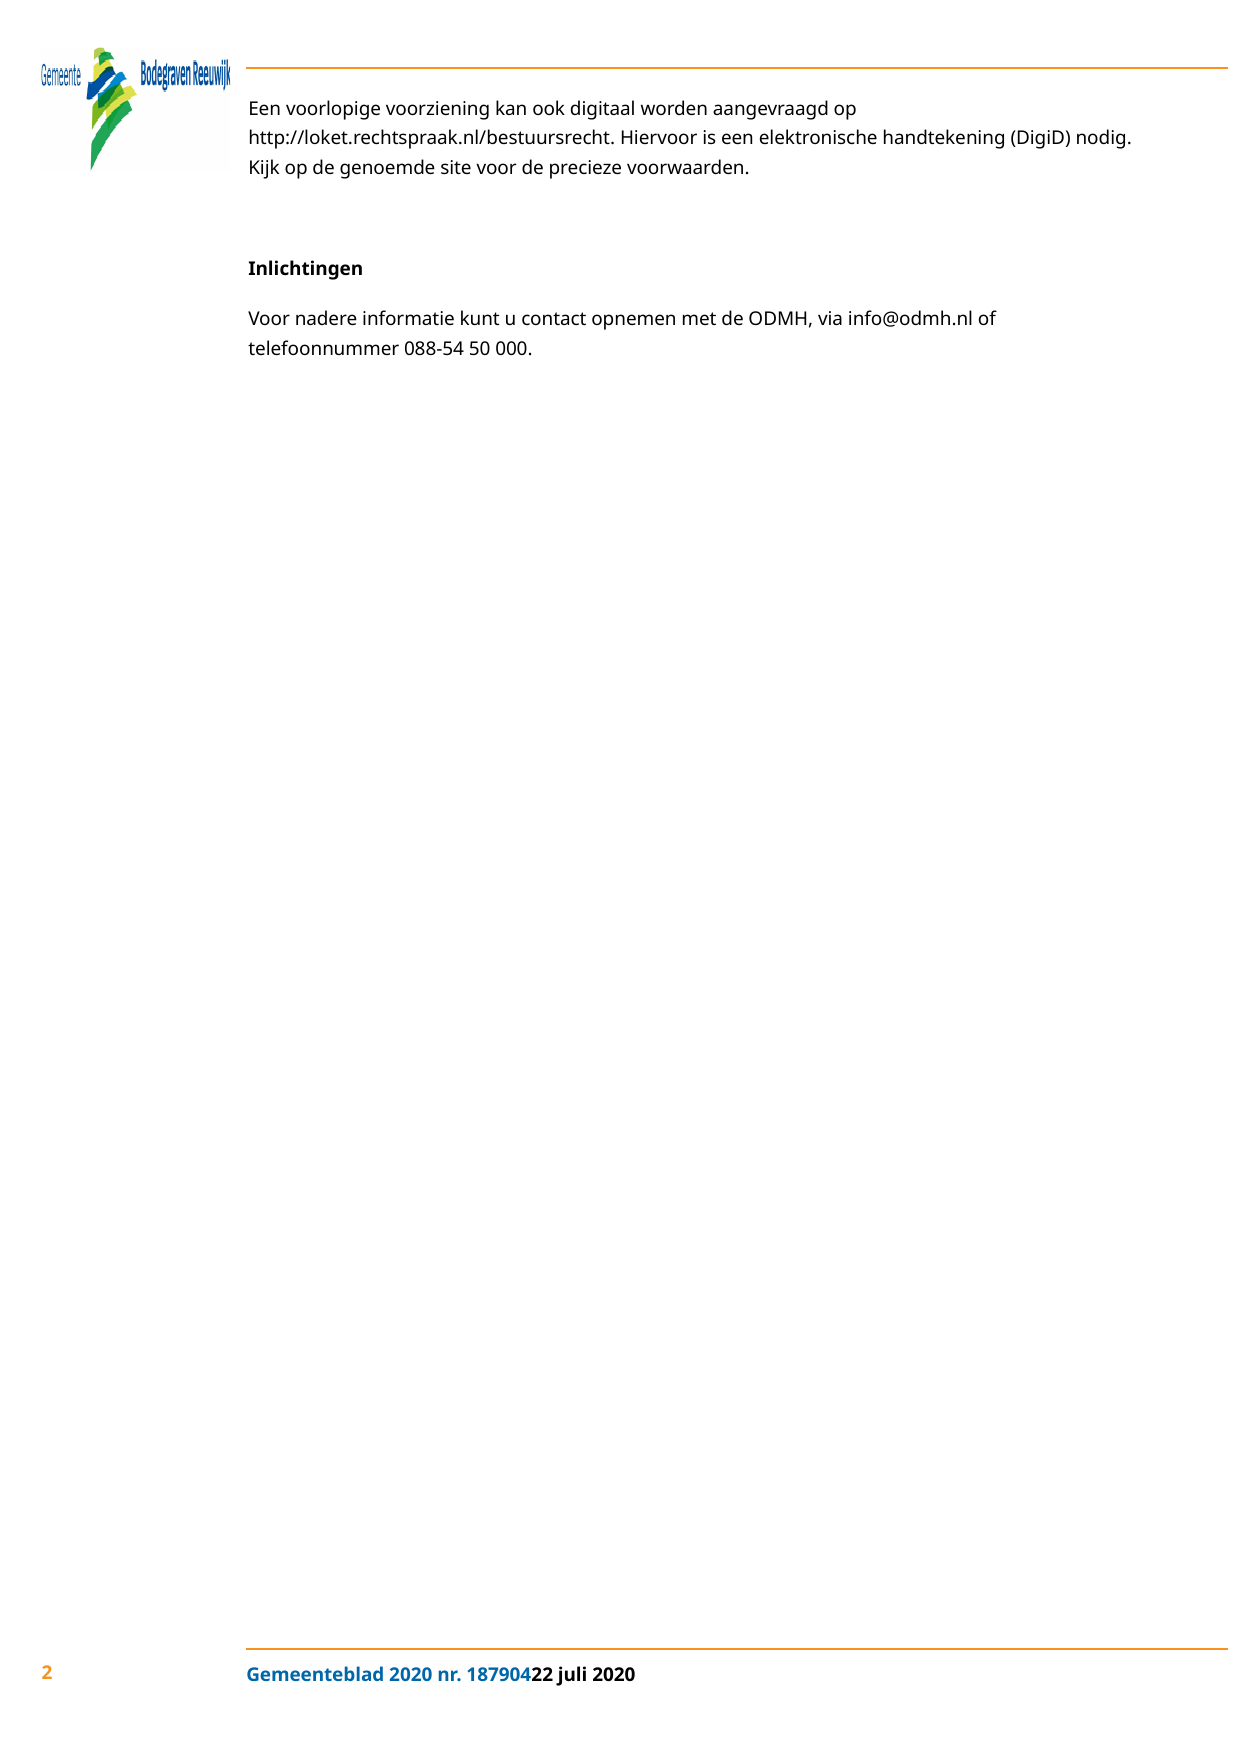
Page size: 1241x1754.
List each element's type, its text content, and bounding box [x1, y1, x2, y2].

text Inlichtingen [248, 255, 1152, 281]
picture [41, 47, 231, 172]
text Een voorlopige voorziening kan ook digitaal worden aangevraagd op http://loket.rechtspraak.nl/bestuursrecht. Hiervoor is een elektronische handtekening (DigiD) nodig. Kijk op de genoemde site voor de precieze voorwaarden. [248, 95, 1152, 180]
text Voor nadere informatie kunt u contact opnemen met de ODMH, via info@odmh.nl of telefoonnummer 088-54 50 000. [248, 305, 1152, 361]
